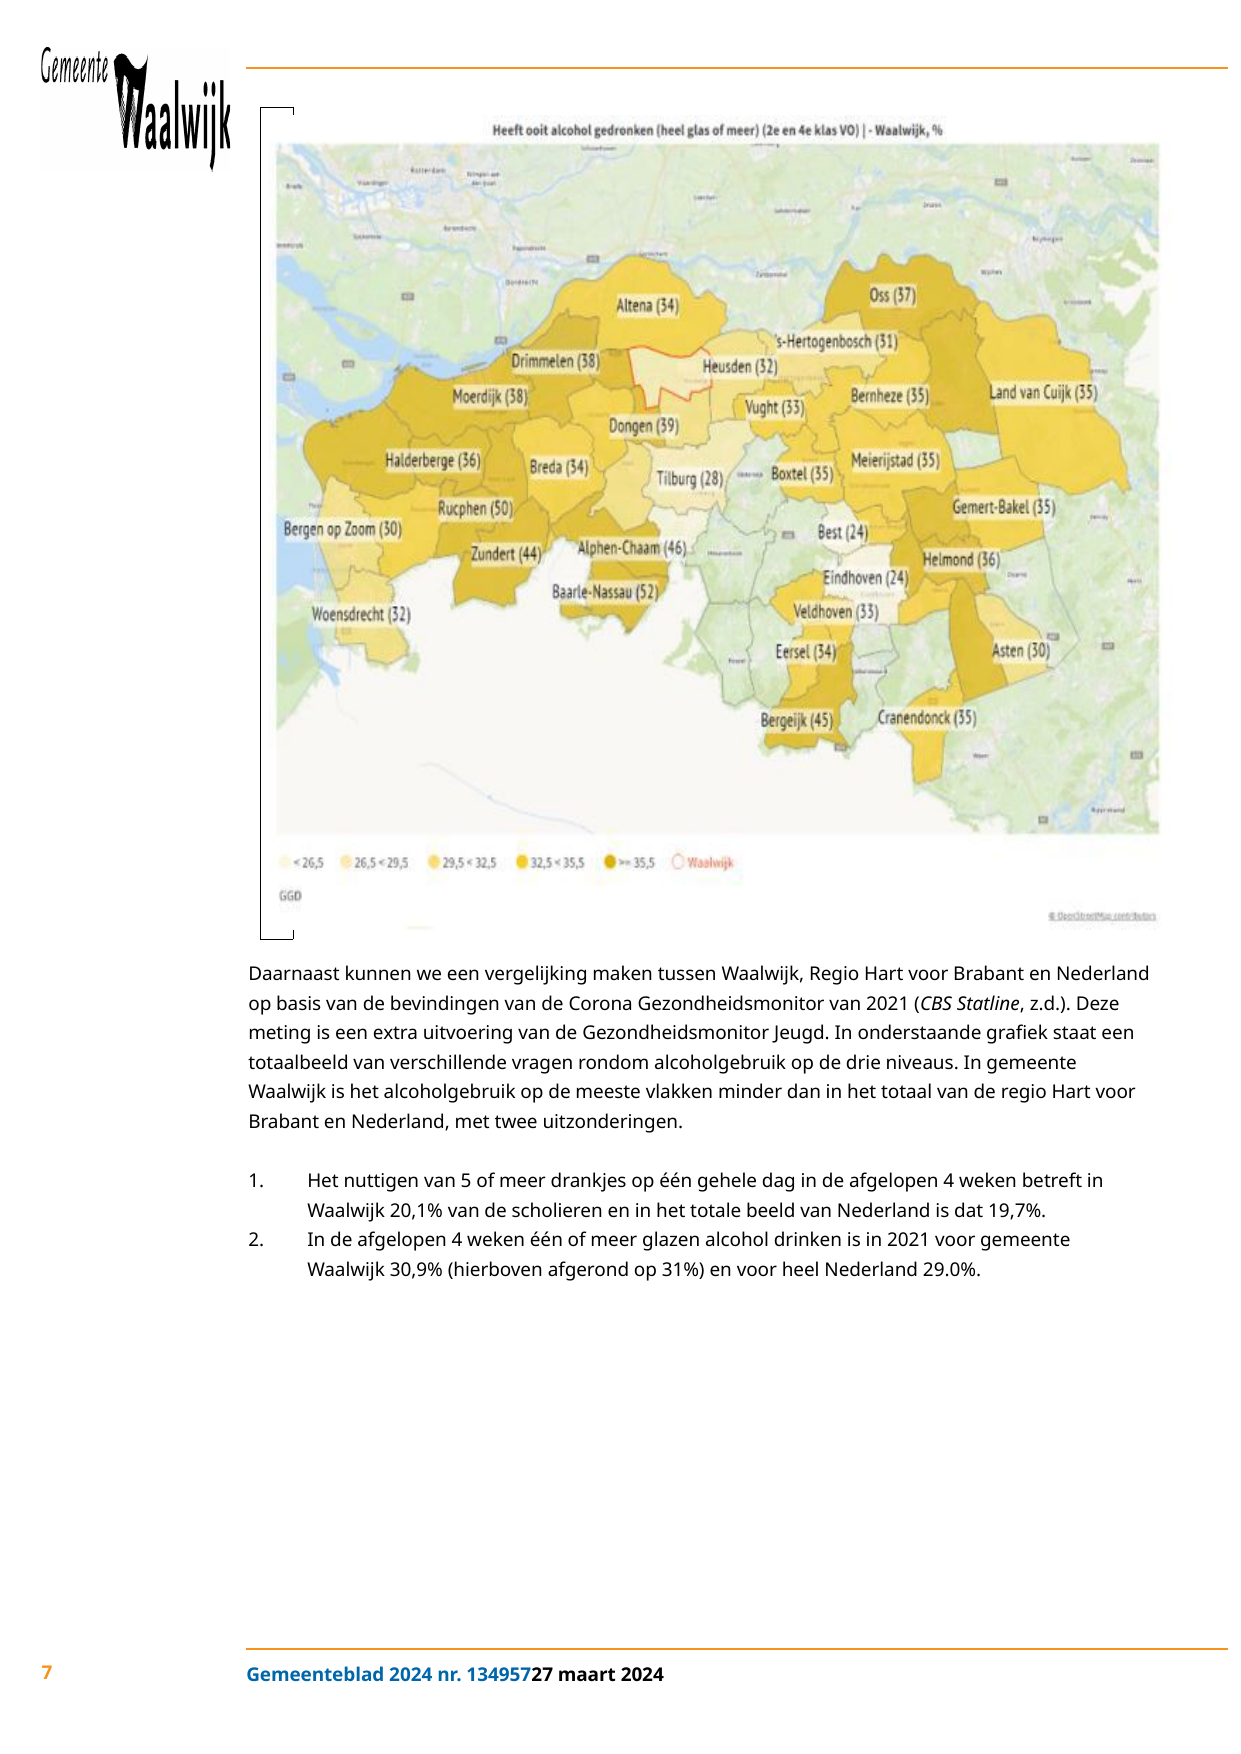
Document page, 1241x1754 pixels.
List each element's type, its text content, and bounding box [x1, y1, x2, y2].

list Het nuttigen van 5 of meer drankjes op één gehele dag in de afgelopen 4 weken betreft in Waalwijk 20,1% van de scholieren en in het totale beeld van Nederland is dat 19,7%. [248, 1167, 1152, 1223]
picture [41, 47, 231, 172]
list In de afgelopen 4 weken één of meer glazen alcohol drinken is in 2021 voor gemeente Waalwijk 30,9% (hierboven afgerond op 31%) en voor heel Nederland 29.0%. [248, 1226, 1152, 1282]
text Daarnaast kunnen we een vergelijking maken tussen Waalwijk, Regio Hart voor Brabant en Nederland op basis van de bevindingen van de Corona Gezondheidsmonitor van 2021 (CBS Statline, z.d.). Deze meting is een extra uitvoering van de Gezondheidsmonitor Jeugd. In onderstaande grafiek staat een totaalbeeld van verschillende vragen rondom alcoholgebruik op de drie niveaus. In gemeente Waalwijk is het alcoholgebruik op de meeste vlakken minder dan in het totaal van de regio Hart voor Brabant en Nederland, met twee uitzonderingen. [248, 960, 1152, 1134]
picture [268, 115, 1173, 930]
